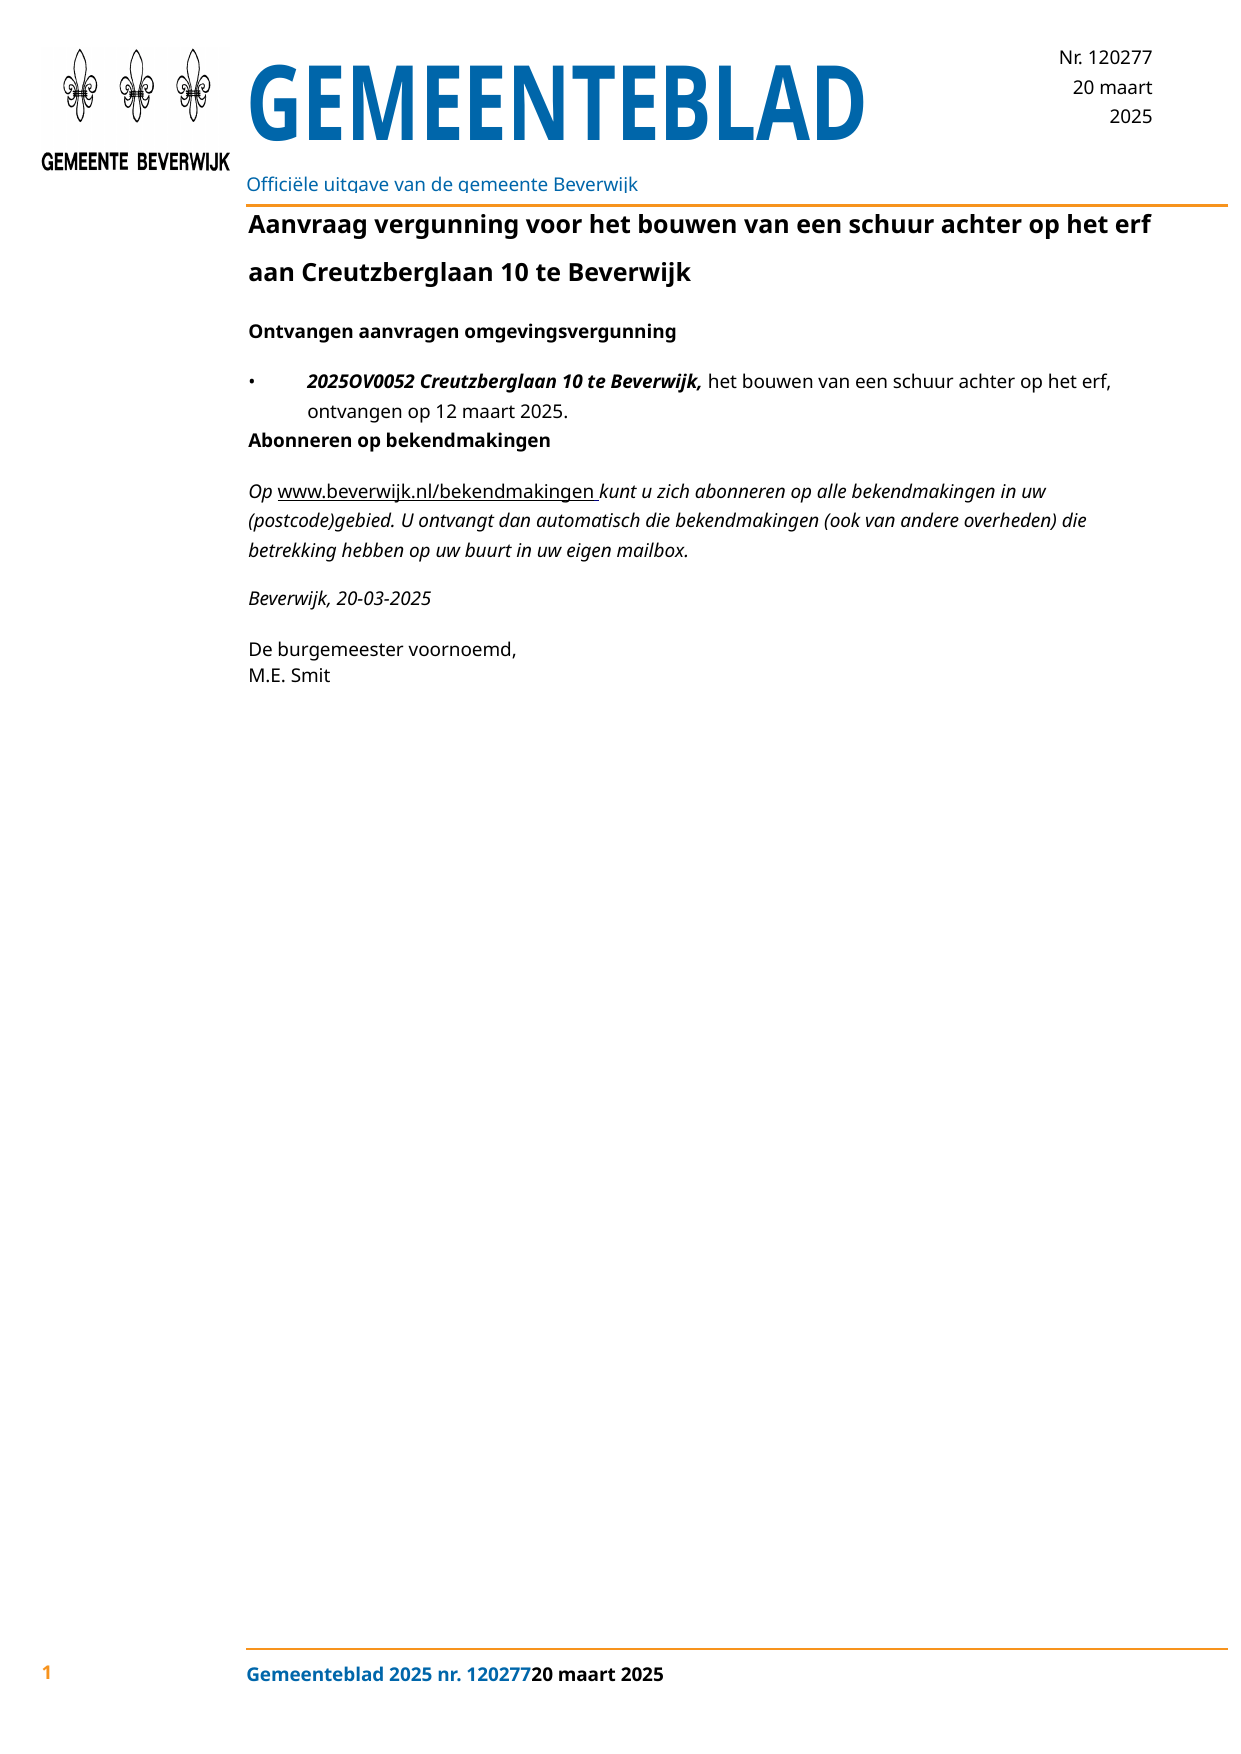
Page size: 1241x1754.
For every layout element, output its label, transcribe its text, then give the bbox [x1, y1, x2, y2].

text M.E. Smit [248, 662, 1152, 688]
text Abonneren op bekendmakingen [248, 427, 1152, 453]
picture [41, 47, 231, 172]
text De burgemeester voornoemd, [248, 636, 1152, 662]
text Aanvraag vergunning voor het bouwen van een schuur achter op het erf aan Creutzberglaan 10 te Beverwijk [248, 207, 1152, 288]
text Op www.beverwijk.nl/bekendmakingen kunt u zich abonneren op alle bekendmakingen in uw (postcode)gebied. U ontvangt dan automatisch die bekendmakingen (ook van andere overheden) die betrekking hebben op uw buurt in uw eigen mailbox. [248, 478, 1152, 563]
text Beverwijk, 20-03-2025 [248, 585, 1152, 611]
list 2025OV0052 Creutzberglaan 10 te Beverwijk, het bouwen van een schuur achter op het erf, ontvangen op 12 maart 2025. [248, 368, 1152, 424]
text Ontvangen aanvragen omgevingsvergunning [248, 318, 1152, 344]
